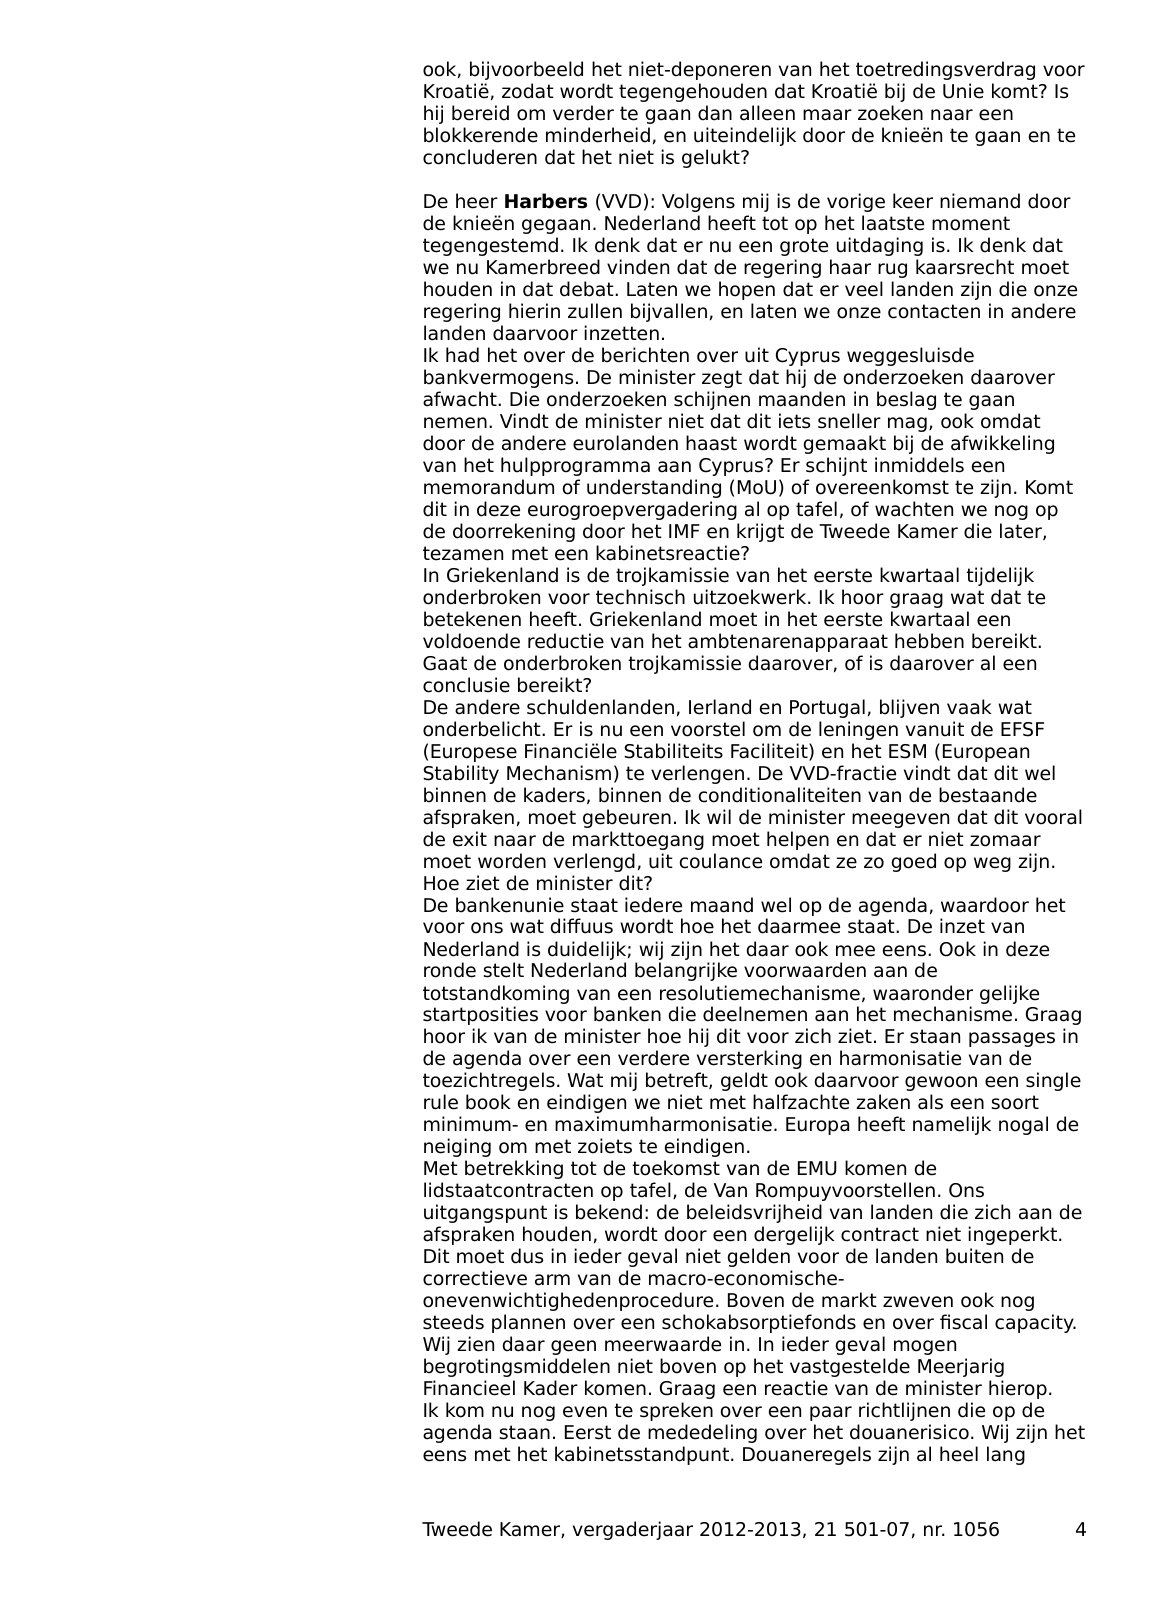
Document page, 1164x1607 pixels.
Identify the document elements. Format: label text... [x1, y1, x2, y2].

text ook, bijvoorbeeld het niet-deponeren van het toetredingsverdrag voor Kroatië, zodat wordt tegengehouden dat Kroatië bij de Unie komt? Is hij bereid om verder te gaan dan alleen maar zoeken naar een blokkerende minderheid, en uiteindelijk door de knieën te gaan en te concluderen dat het niet is gelukt? [422, 59, 1087, 169]
text Ik kom nu nog even te spreken over een paar richtlijnen die op de agenda staan. Eerst de mededeling over het douanerisico. Wij zijn het eens met het kabinetsstandpunt. Douaneregels zijn al heel lang [422, 1400, 1087, 1466]
text In Griekenland is de trojkamissie van het eerste kwartaal tijdelijk onderbroken voor technisch uitzoekwerk. Ik hoor graag wat dat te betekenen heeft. Griekenland moet in het eerste kwartaal een voldoende reductie van het ambtenarenapparaat hebben bereikt. Gaat de onderbroken trojkamissie daarover, of is daarover al een conclusie bereikt? [422, 565, 1087, 697]
text De andere schuldenlanden, Ierland en Portugal, blijven vaak wat onderbelicht. Er is nu een voorstel om de leningen vanuit de EFSF (Europese Financiële Stabiliteits Faciliteit) en het ESM (European Stability Mechanism) te verlengen. De VVD-fractie vindt dat dit wel binnen de kaders, binnen de conditionaliteiten van de bestaande afspraken, moet gebeuren. Ik wil de minister meegeven dat dit vooral de exit naar de markttoegang moet helpen en dat er niet zomaar moet worden verlengd, uit coulance omdat ze zo goed op weg zijn. Hoe ziet de minister dit? [422, 697, 1087, 894]
text De bankenunie staat iedere maand wel op de agenda, waardoor het voor ons wat diffuus wordt hoe het daarmee staat. De inzet van Nederland is duidelijk; wij zijn het daar ook mee eens. Ook in deze ronde stelt Nederland belangrijke voorwaarden aan de totstandkoming van een resolutiemechanisme, waaronder gelijke startposities voor banken die deelnemen aan het mechanisme. Graag hoor ik van de minister hoe hij dit voor zich ziet. Er staan passages in de agenda over een verdere versterking en harmonisatie van de toezichtregels. Wat mij betreft, geldt ook daarvoor gewoon een single rule book en eindigen we niet met halfzachte zaken als een soort minimum- en maximumharmonisatie. Europa heeft namelijk nogal de neiging om met zoiets te eindigen. [422, 894, 1087, 1158]
text Ik had het over de berichten over uit Cyprus weggesluisde bankvermogens. De minister zegt dat hij de onderzoeken daarover afwacht. Die onderzoeken schijnen maanden in beslag te gaan nemen. Vindt de minister niet dat dit iets sneller mag, ook omdat door de andere eurolanden haast wordt gemaakt bij de afwikkeling van het hulpprogramma aan Cyprus? Er schijnt inmiddels een memorandum of understanding (MoU) of overeenkomst te zijn. Komt dit in deze eurogroepvergadering al op tafel, of wachten we nog op de doorrekening door het IMF en krijgt de Tweede Kamer die later, tezamen met een kabinetsreactie? [422, 345, 1087, 565]
text De heer Harbers (VVD): Volgens mij is de vorige keer niemand door de knieën gegaan. Nederland heeft tot op het laatste moment tegengestemd. Ik denk dat er nu een grote uitdaging is. Ik denk dat we nu Kamerbreed vinden dat de regering haar rug kaarsrecht moet houden in dat debat. Laten we hopen dat er veel landen zijn die onze regering hierin zullen bijvallen, en laten we onze contacten in andere landen daarvoor inzetten. [422, 191, 1087, 345]
text Met betrekking tot de toekomst van de EMU komen de lidstaatcontracten op tafel, de Van Rompuyvoorstellen. Ons uitgangspunt is bekend: de beleidsvrijheid van landen die zich aan de afspraken houden, wordt door een dergelijk contract niet ingeperkt. Dit moet dus in ieder geval niet gelden voor de landen buiten de correctieve arm van de macro-economische-onevenwichtighedenprocedure. Boven de markt zweven ook nog steeds plannen over een schokabsorptiefonds en over fiscal capacity. Wij zien daar geen meerwaarde in. In ieder geval mogen begrotingsmiddelen niet boven op het vastgestelde Meerjarig Financieel Kader komen. Graag een reactie van de minister hierop. [422, 1158, 1087, 1400]
